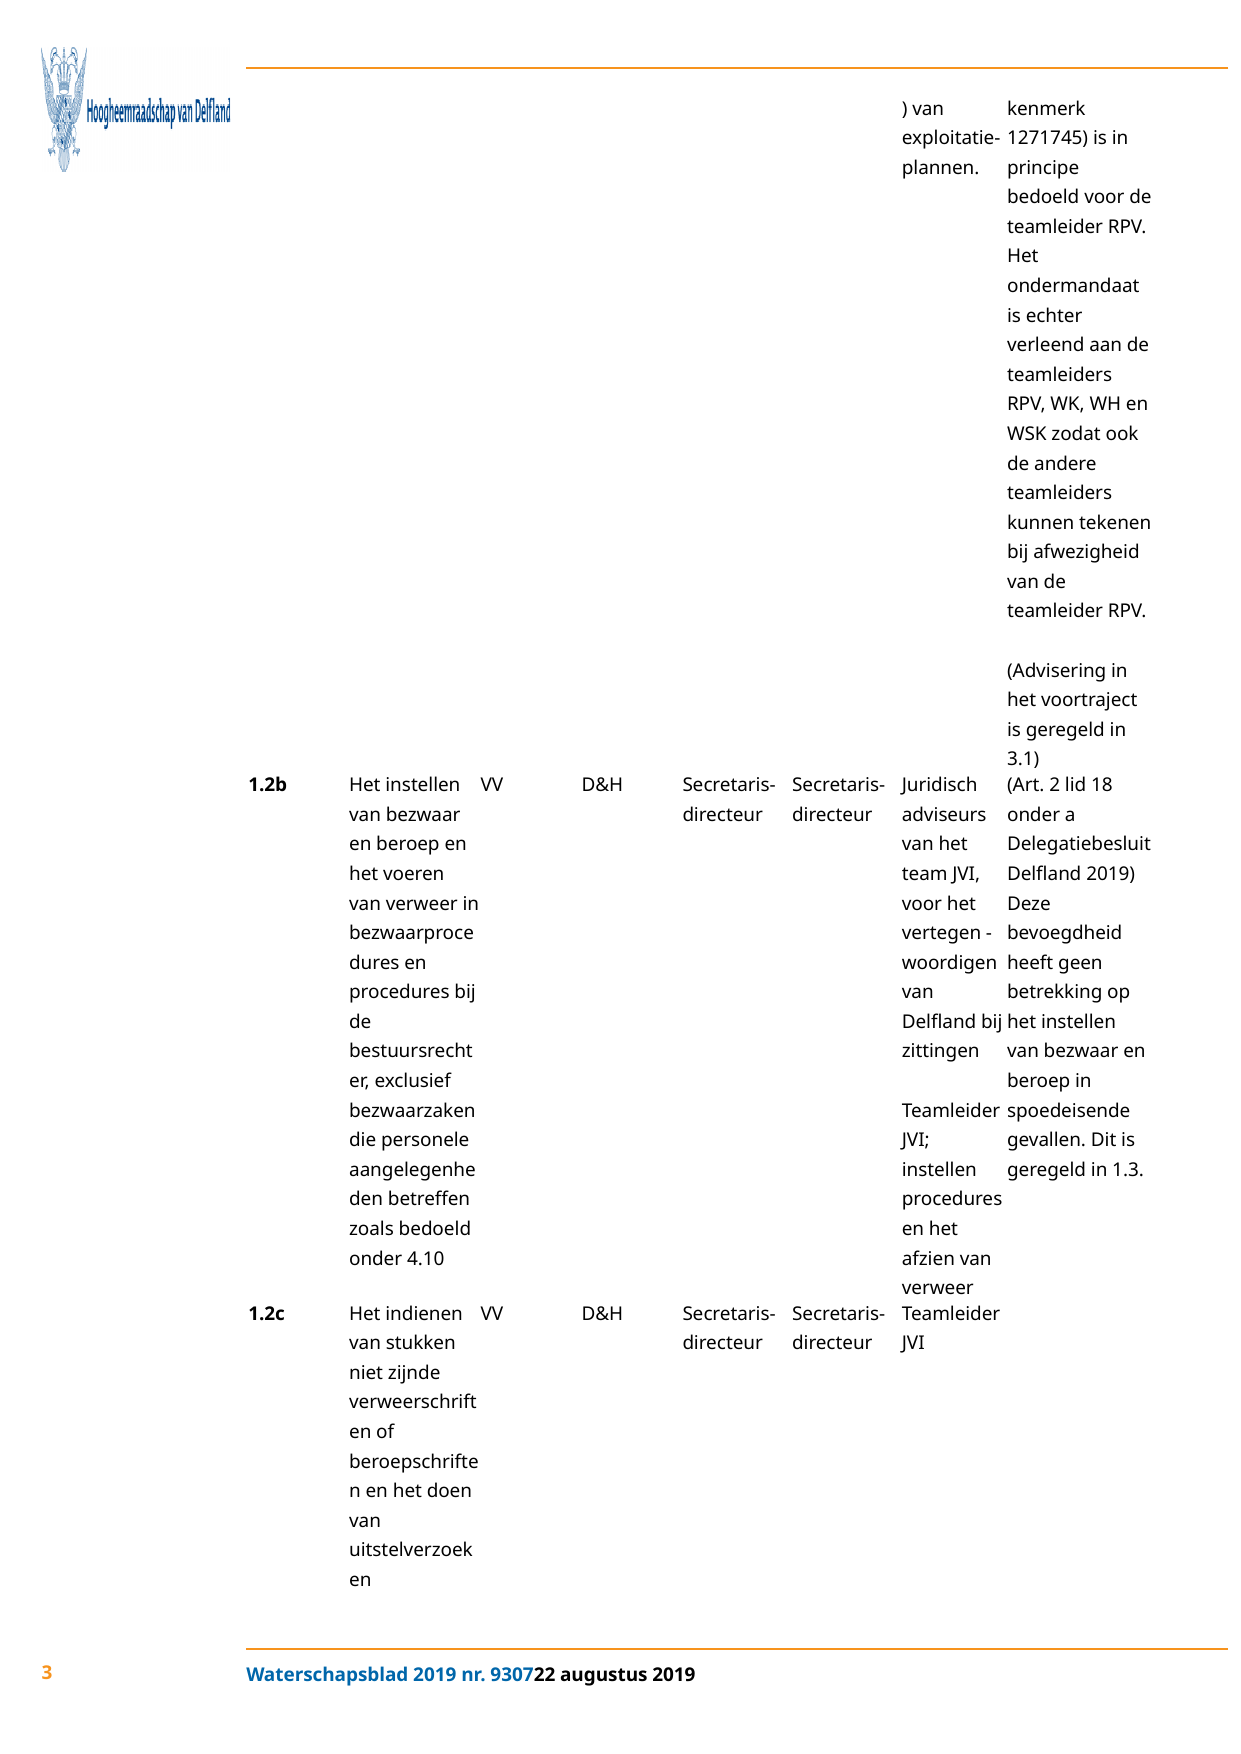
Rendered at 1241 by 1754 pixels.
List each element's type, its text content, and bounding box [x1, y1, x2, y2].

table_cell (Art. 2 lid 18 onder a Delegatiebesluit Delfland 2019) Deze bevoegdheid heeft geen betrekking op het instellen van bezwaar en beroep in spoedeisende gevallen. Dit is geregeld in 1.3. [1007, 771, 1152, 1300]
table_cell 1.2c [248, 1300, 349, 1592]
table_cell [581, 95, 682, 771]
table_cell Secretaris-directeur [682, 1300, 792, 1592]
table_cell [349, 95, 480, 771]
table_cell Secretaris-directeur [792, 771, 902, 1300]
table_cell [792, 95, 902, 771]
table_cell [682, 95, 792, 771]
table_cell Teamleider JVI [902, 1300, 1007, 1592]
table_cell Het indienen van stukken niet zijnde verweerschriften of beroepschriften en het doen van uitstelverzoeken [349, 1300, 480, 1592]
table_cell kenmerk 1271745) is in principe bedoeld voor de teamleider RPV. Het ondermandaat is echter verleend aan de teamleiders RPV, WK, WH en WSK zodat ook de andere teamleiders kunnen tekenen bij afwezigheid van de teamleider RPV. (Advisering in het voortraject is geregeld in 3.1) [1007, 95, 1152, 771]
table_cell [248, 95, 349, 771]
picture [41, 47, 231, 172]
table_cell [480, 95, 581, 771]
table_cell 1.2b [248, 771, 349, 1300]
table_cell Secretaris-directeur [682, 771, 792, 1300]
table_cell Juridisch adviseurs van het team JVI, voor het vertegen - woordigen van Delfland bij zittingen Teamleider JVI; instellen procedures en het afzien van verweer [902, 771, 1007, 1300]
table_cell ) van exploitatie- plannen. [902, 95, 1007, 771]
table_cell [1007, 1300, 1152, 1592]
table_cell VV [480, 1300, 581, 1592]
table_cell VV [480, 771, 581, 1300]
table_cell D&H [581, 1300, 682, 1592]
table_cell D&H [581, 771, 682, 1300]
table_cell Secretaris-directeur [792, 1300, 902, 1592]
table_cell Het instellen van bezwaar en beroep en het voeren van verweer in bezwaarprocedures en procedures bij de bestuursrechter, exclusief bezwaarzaken die personele aangelegenheden betreffen zoals bedoeld onder 4.10 [349, 771, 480, 1300]
